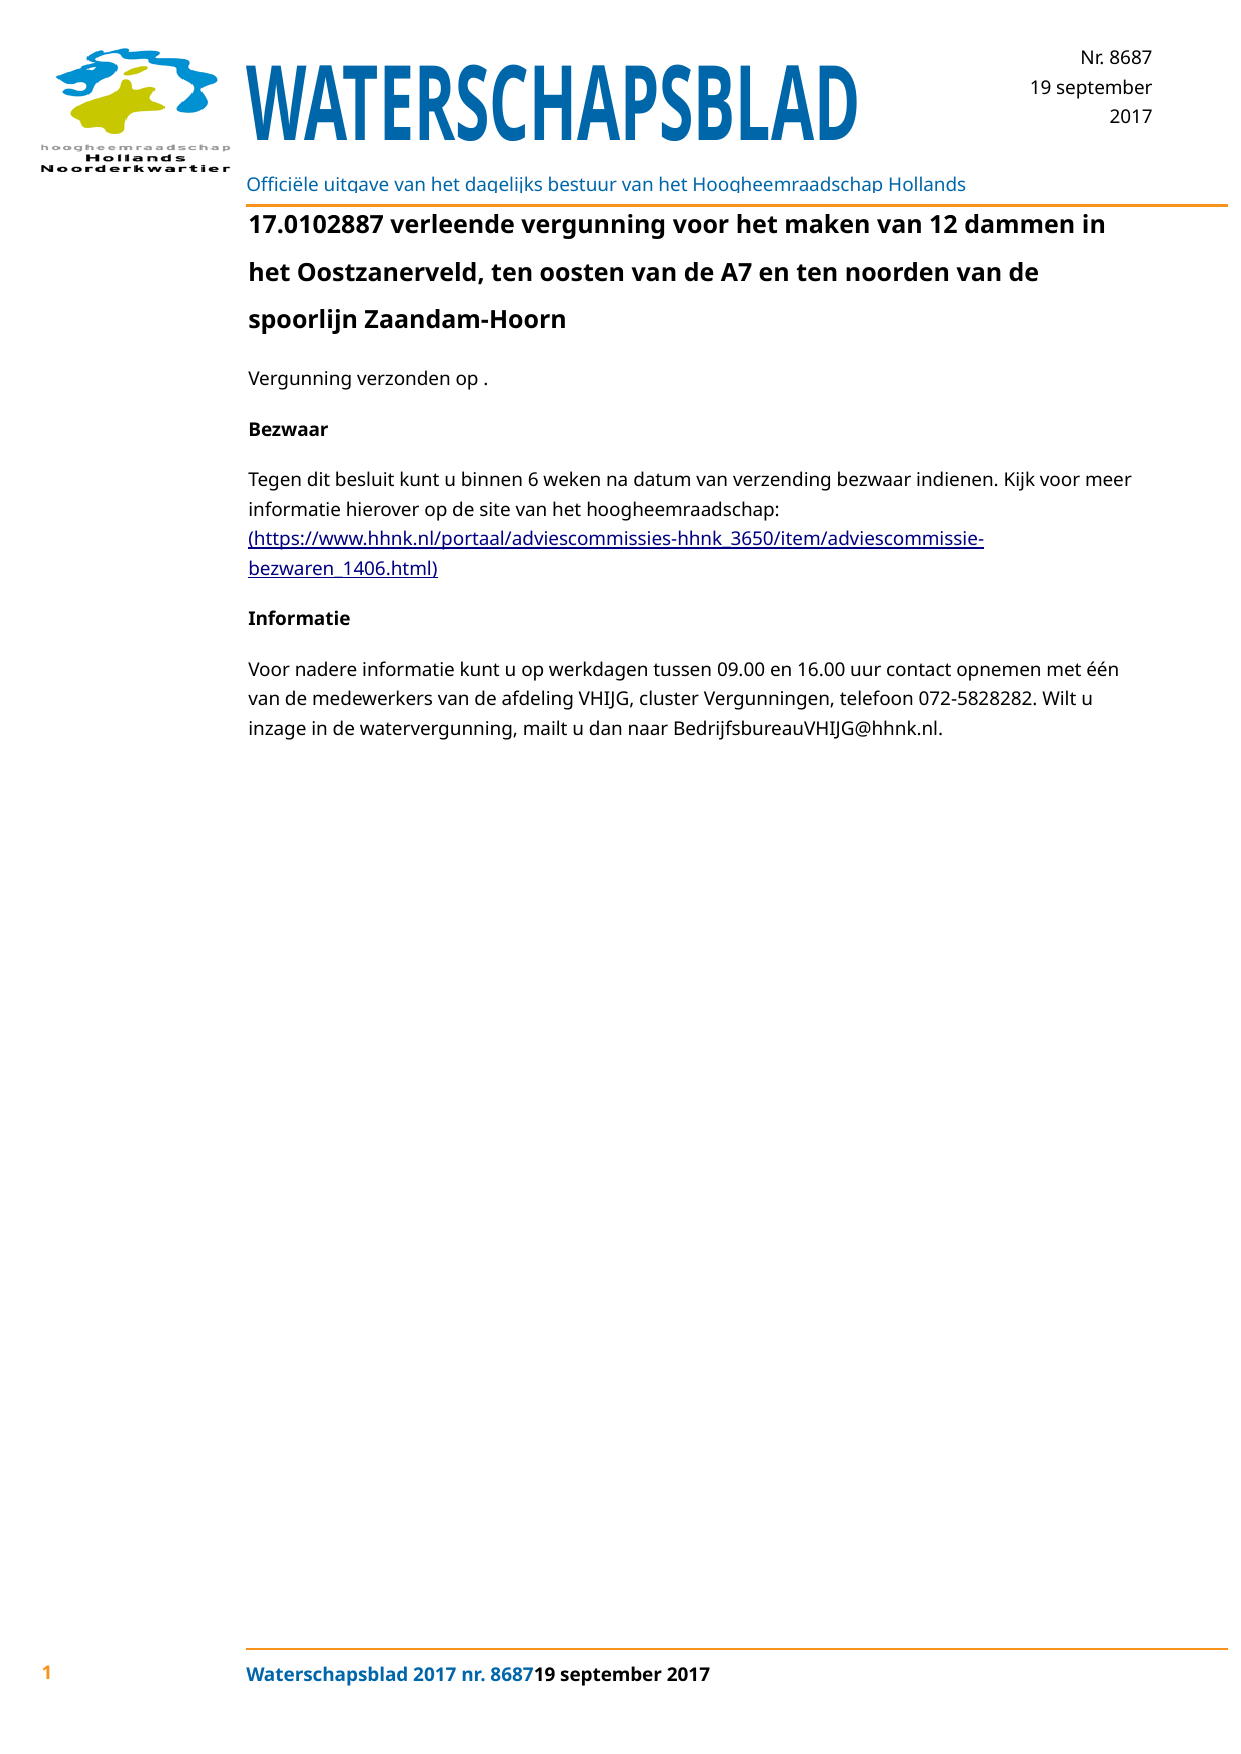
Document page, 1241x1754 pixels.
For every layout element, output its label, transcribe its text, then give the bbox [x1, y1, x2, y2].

text Tegen dit besluit kunt u binnen 6 weken na datum van verzending bezwaar indienen. Kijk voor meer informatie hierover op de site van het hoogheemraadschap: (https://www.hhnk.nl/portaal/adviescommissies-hhnk_3650/item/adviescommissie-bezwaren_1406.html) [248, 466, 1152, 581]
text Voor nadere informatie kunt u op werkdagen tussen 09.00 en 16.00 uur contact opnemen met één van de medewerkers van de afdeling VHIJG, cluster Vergunningen, telefoon 072-5828282. Wilt u inzage in de watervergunning, mailt u dan naar BedrijfsbureauVHIJG@hhnk.nl. [248, 656, 1152, 741]
picture [41, 47, 231, 172]
text 17.0102887 verleende vergunning voor het maken van 12 dammen in het Oostzanerveld, ten oosten van de A7 en ten noorden van de spoorlijn Zaandam-Hoorn [248, 207, 1152, 336]
text Informatie [248, 606, 1152, 631]
text Bezwaar [248, 416, 1152, 442]
text Vergunning verzonden op . [248, 366, 1152, 391]
